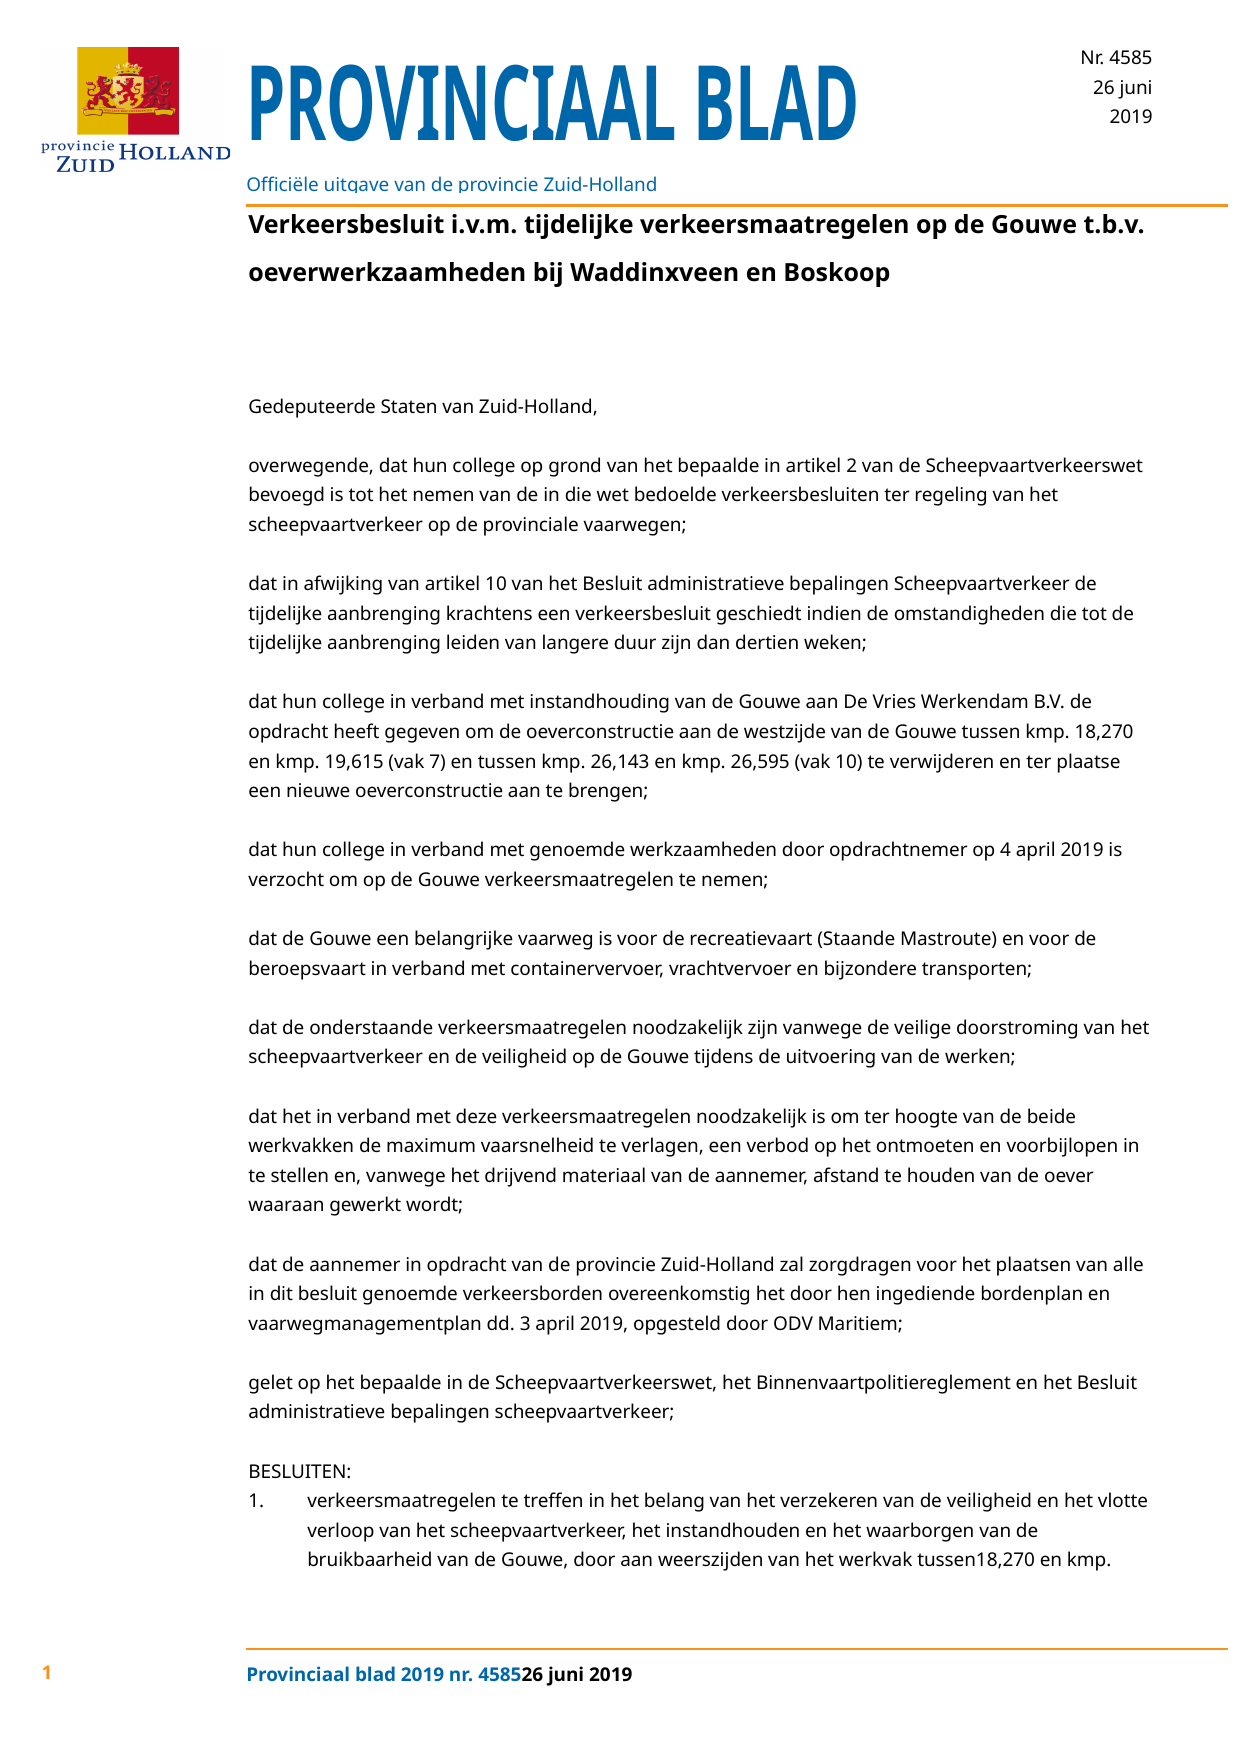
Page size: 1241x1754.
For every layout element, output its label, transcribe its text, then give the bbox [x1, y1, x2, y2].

list verkeersmaatregelen te treffen in het belang van het verzekeren van de veiligheid en het vlotte verloop van het scheepvaartverkeer, het instandhouden en het waarborgen van de bruikbaarheid van de Gouwe, door aan weerszijden van het werkvak tussen18,270 en kmp. [248, 1487, 1152, 1572]
text dat hun college in verband met genoemde werkzaamheden door opdrachtnemer op 4 april 2019 is verzocht om op de Gouwe verkeersmaatregelen te nemen; [248, 837, 1152, 892]
text BESLUITEN: [248, 1458, 1152, 1484]
text dat de aannemer in opdracht van de provincie Zuid-Holland zal zorgdragen voor het plaatsen van alle in dit besluit genoemde verkeersborden overeenkomstig het door hen ingediende bordenplan en vaarwegmanagementplan dd. 3 april 2019, opgesteld door ODV Maritiem; [248, 1251, 1152, 1336]
text Gedeputeerde Staten van Zuid-Holland, [248, 393, 1152, 419]
text dat de Gouwe een belangrijke vaarweg is voor de recreatievaart (Staande Mastroute) en voor de beroepsvaart in verband met containervervoer, vrachtvervoer en bijzondere transporten; [248, 925, 1152, 981]
text dat in afwijking van artikel 10 van het Besluit administratieve bepalingen Scheepvaartverkeer de tijdelijke aanbrenging krachtens een verkeersbesluit geschiedt indien de omstandigheden die tot de tijdelijke aanbrenging leiden van langere duur zijn dan dertien weken; [248, 570, 1152, 655]
text Verkeersbesluit i.v.m. tijdelijke verkeersmaatregelen op de Gouwe t.b.v. oeverwerkzaamheden bij Waddinxveen en Boskoop [248, 207, 1152, 288]
text overwegende, dat hun college op grond van het bepaalde in artikel 2 van de Scheepvaartverkeerswet bevoegd is tot het nemen van de in die wet bedoelde verkeersbesluiten ter regeling van het scheepvaartverkeer op de provinciale vaarwegen; [248, 452, 1152, 537]
text dat het in verband met deze verkeersmaatregelen noodzakelijk is om ter hoogte van de beide werkvakken de maximum vaarsnelheid te verlagen, een verbod op het ontmoeten en voorbijlopen in te stellen en, vanwege het drijvend materiaal van de aannemer, afstand te houden van de oever waaraan gewerkt wordt; [248, 1103, 1152, 1217]
text dat de onderstaande verkeersmaatregelen noodzakelijk zijn vanwege de veilige doorstroming van het scheepvaartverkeer en de veiligheid op de Gouwe tijdens de uitvoering van de werken; [248, 1014, 1152, 1069]
picture [41, 47, 231, 172]
text dat hun college in verband met instandhouding van de Gouwe aan De Vries Werkendam B.V. de opdracht heeft gegeven om de oeverconstructie aan de westzijde van de Gouwe tussen kmp. 18,270 en kmp. 19,615 (vak 7) en tussen kmp. 26,143 en kmp. 26,595 (vak 10) te verwijderen en ter plaatse een nieuwe oeverconstructie aan te brengen; [248, 689, 1152, 803]
text gelet op het bepaalde in de Scheepvaartverkeerswet, het Binnenvaartpolitiereglement en het Besluit administratieve bepalingen scheepvaartverkeer; [248, 1369, 1152, 1424]
